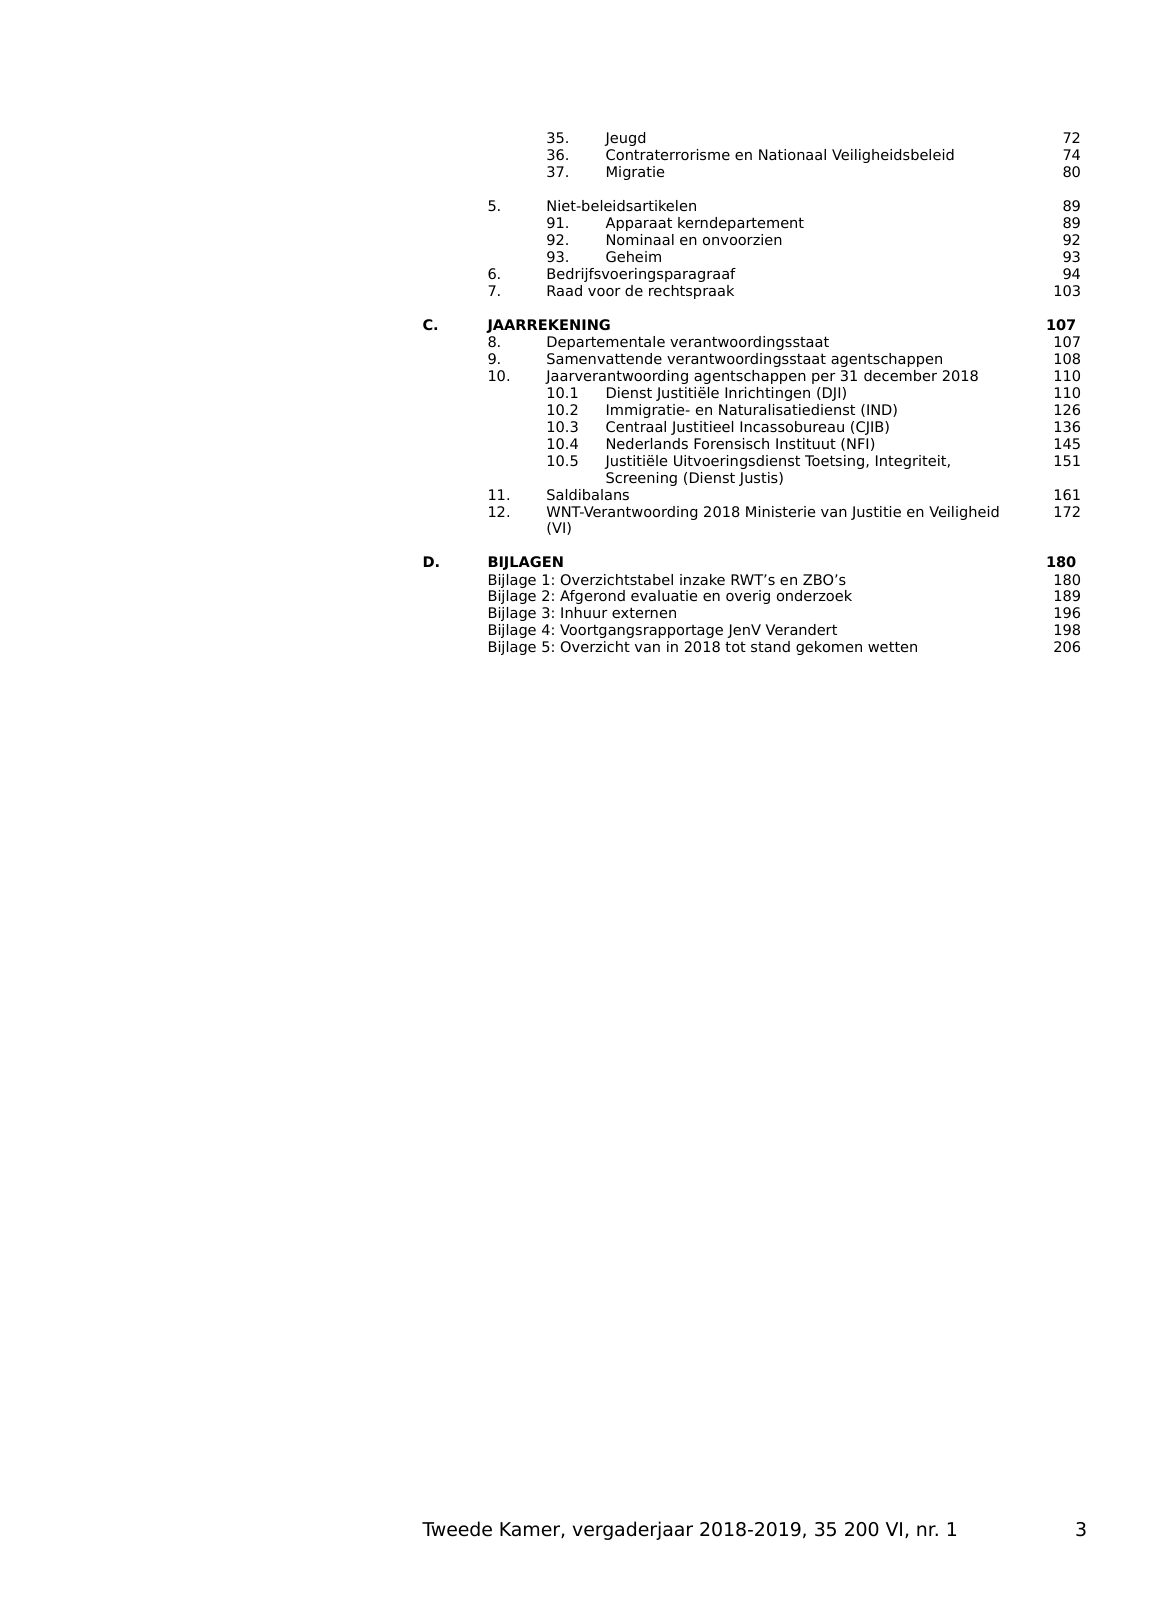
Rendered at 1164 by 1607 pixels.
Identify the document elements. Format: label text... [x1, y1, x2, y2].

table_cell [481, 232, 540, 249]
table_cell 10.1 [540, 385, 599, 402]
table_cell 110 [1028, 368, 1087, 384]
table_cell [422, 419, 481, 436]
table_cell [481, 147, 540, 164]
table_cell 180 [1028, 571, 1087, 588]
table_cell [422, 504, 481, 537]
table_cell [540, 181, 599, 198]
table_cell Nederlands Forensisch Instituut (NFI) [599, 436, 1027, 452]
table_cell 108 [1028, 351, 1087, 368]
table_cell WNT-Verantwoording 2018 Ministerie van Justitie en Veiligheid (VI) [540, 504, 1027, 537]
table_cell [422, 232, 481, 249]
table_cell [481, 385, 540, 402]
table_cell 12. [481, 504, 540, 537]
table_cell Bijlage 1: Overzichtstabel inzake RWT’s en ZBO’s [481, 571, 1027, 588]
table_cell 36. [540, 147, 599, 164]
table_cell [481, 164, 540, 181]
table_cell Jaarverantwoording agentschappen per 31 december 2018 [540, 368, 1027, 384]
table_cell 161 [1028, 486, 1087, 503]
table_cell [599, 300, 1027, 317]
table_cell 10. [481, 368, 540, 384]
table_cell 10.3 [540, 419, 599, 436]
table_cell 6. [481, 266, 540, 283]
table_cell 136 [1028, 419, 1087, 436]
table_cell [599, 538, 1027, 554]
table_cell 80 [1028, 164, 1087, 181]
table_cell Bijlage 3: Inhuur externen [481, 605, 1027, 622]
table_cell Raad voor de rechtspraak [540, 283, 1027, 300]
table_cell [1028, 181, 1087, 198]
table_cell Saldibalans [540, 486, 1027, 503]
table_cell 107 [1028, 334, 1087, 351]
table_cell [422, 402, 481, 418]
table_cell 37. [540, 164, 599, 181]
table_cell Bijlage 5: Overzicht van in 2018 tot stand gekomen wetten [481, 639, 1027, 656]
table_cell 198 [1028, 622, 1087, 639]
table_cell Nominaal en onvoorzien [599, 232, 1027, 249]
table_cell 126 [1028, 402, 1087, 418]
table_cell Dienst Justitiële Inrichtingen (DJI) [599, 385, 1027, 402]
table_cell 91. [540, 215, 599, 232]
table_cell [422, 436, 481, 452]
table_cell 92. [540, 232, 599, 249]
table_cell [422, 283, 481, 300]
table_cell [422, 215, 481, 232]
table_cell [481, 130, 540, 147]
table_cell Bijlage 4: Voortgangsrapportage JenV Verandert [481, 622, 1027, 639]
table_cell Justitiële Uitvoeringsdienst Toetsing, Integriteit, Screening (Dienst Justis) [599, 453, 1027, 486]
table_cell 8. [481, 334, 540, 351]
table_cell [422, 147, 481, 164]
table_cell Centraal Justitieel Incassobureau (CJIB) [599, 419, 1027, 436]
table_cell [422, 249, 481, 266]
table_cell JAARREKENING [481, 317, 1027, 334]
table_cell [422, 588, 481, 605]
table_cell D. [422, 554, 481, 571]
table_cell 7. [481, 283, 540, 300]
table_cell [422, 198, 481, 215]
table_cell [481, 419, 540, 436]
table_cell [422, 385, 481, 402]
table_cell 196 [1028, 605, 1087, 622]
table_cell 94 [1028, 266, 1087, 283]
table_cell Jeugd [599, 130, 1027, 147]
table_cell 206 [1028, 639, 1087, 656]
table_cell 10.4 [540, 436, 599, 452]
table_cell [422, 130, 481, 147]
table_cell [481, 181, 540, 198]
table_cell 89 [1028, 215, 1087, 232]
table_cell 151 [1028, 453, 1087, 486]
table_cell 103 [1028, 283, 1087, 300]
table_cell 89 [1028, 198, 1087, 215]
table_cell [1028, 538, 1087, 554]
table_cell [422, 164, 481, 181]
table_cell Contraterrorisme en Nationaal Veiligheidsbeleid [599, 147, 1027, 164]
table_cell [481, 453, 540, 486]
table_cell 11. [481, 486, 540, 503]
table_cell 107 [1028, 317, 1087, 334]
table_cell [422, 453, 481, 486]
table_cell 5. [481, 198, 540, 215]
table_cell 180 [1028, 554, 1087, 571]
table_cell [422, 334, 481, 351]
table_cell [422, 351, 481, 368]
table_cell 145 [1028, 436, 1087, 452]
table_cell [422, 571, 481, 588]
table_cell 72 [1028, 130, 1087, 147]
table_cell 9. [481, 351, 540, 368]
table_cell Immigratie- en Naturalisatiedienst (IND) [599, 402, 1027, 418]
table_cell [540, 300, 599, 317]
table_cell Apparaat kerndepartement [599, 215, 1027, 232]
table_cell [481, 249, 540, 266]
table_cell Geheim [599, 249, 1027, 266]
table_cell [422, 486, 481, 503]
table_cell [481, 300, 540, 317]
table_cell C. [422, 317, 481, 334]
table_cell 92 [1028, 232, 1087, 249]
table_cell [481, 538, 540, 554]
table_cell [422, 538, 481, 554]
table_cell [422, 622, 481, 639]
table_cell [422, 300, 481, 317]
table_cell Bijlage 2: Afgerond evaluatie en overig onderzoek [481, 588, 1027, 605]
table_cell [540, 538, 599, 554]
table_cell [422, 368, 481, 384]
table_cell Departementale verantwoordingsstaat [540, 334, 1027, 351]
table_cell 189 [1028, 588, 1087, 605]
table_cell [422, 639, 481, 656]
table_cell [422, 266, 481, 283]
table_cell Niet-beleidsartikelen [540, 198, 1027, 215]
table_cell [599, 181, 1027, 198]
table_cell Bedrijfsvoeringsparagraaf [540, 266, 1027, 283]
table_cell [422, 605, 481, 622]
table_cell [1028, 300, 1087, 317]
table_cell BIJLAGEN [481, 554, 1027, 571]
table_cell [481, 402, 540, 418]
table_cell 74 [1028, 147, 1087, 164]
table_cell 10.2 [540, 402, 599, 418]
table_cell [481, 215, 540, 232]
table_cell Samenvattende verantwoordingsstaat agentschappen [540, 351, 1027, 368]
table_cell [481, 436, 540, 452]
table_cell 110 [1028, 385, 1087, 402]
table_cell Migratie [599, 164, 1027, 181]
table_cell 172 [1028, 504, 1087, 537]
table_cell [422, 181, 481, 198]
table_cell 93 [1028, 249, 1087, 266]
table_cell 10.5 [540, 453, 599, 486]
table_cell 93. [540, 249, 599, 266]
table_cell 35. [540, 130, 599, 147]
